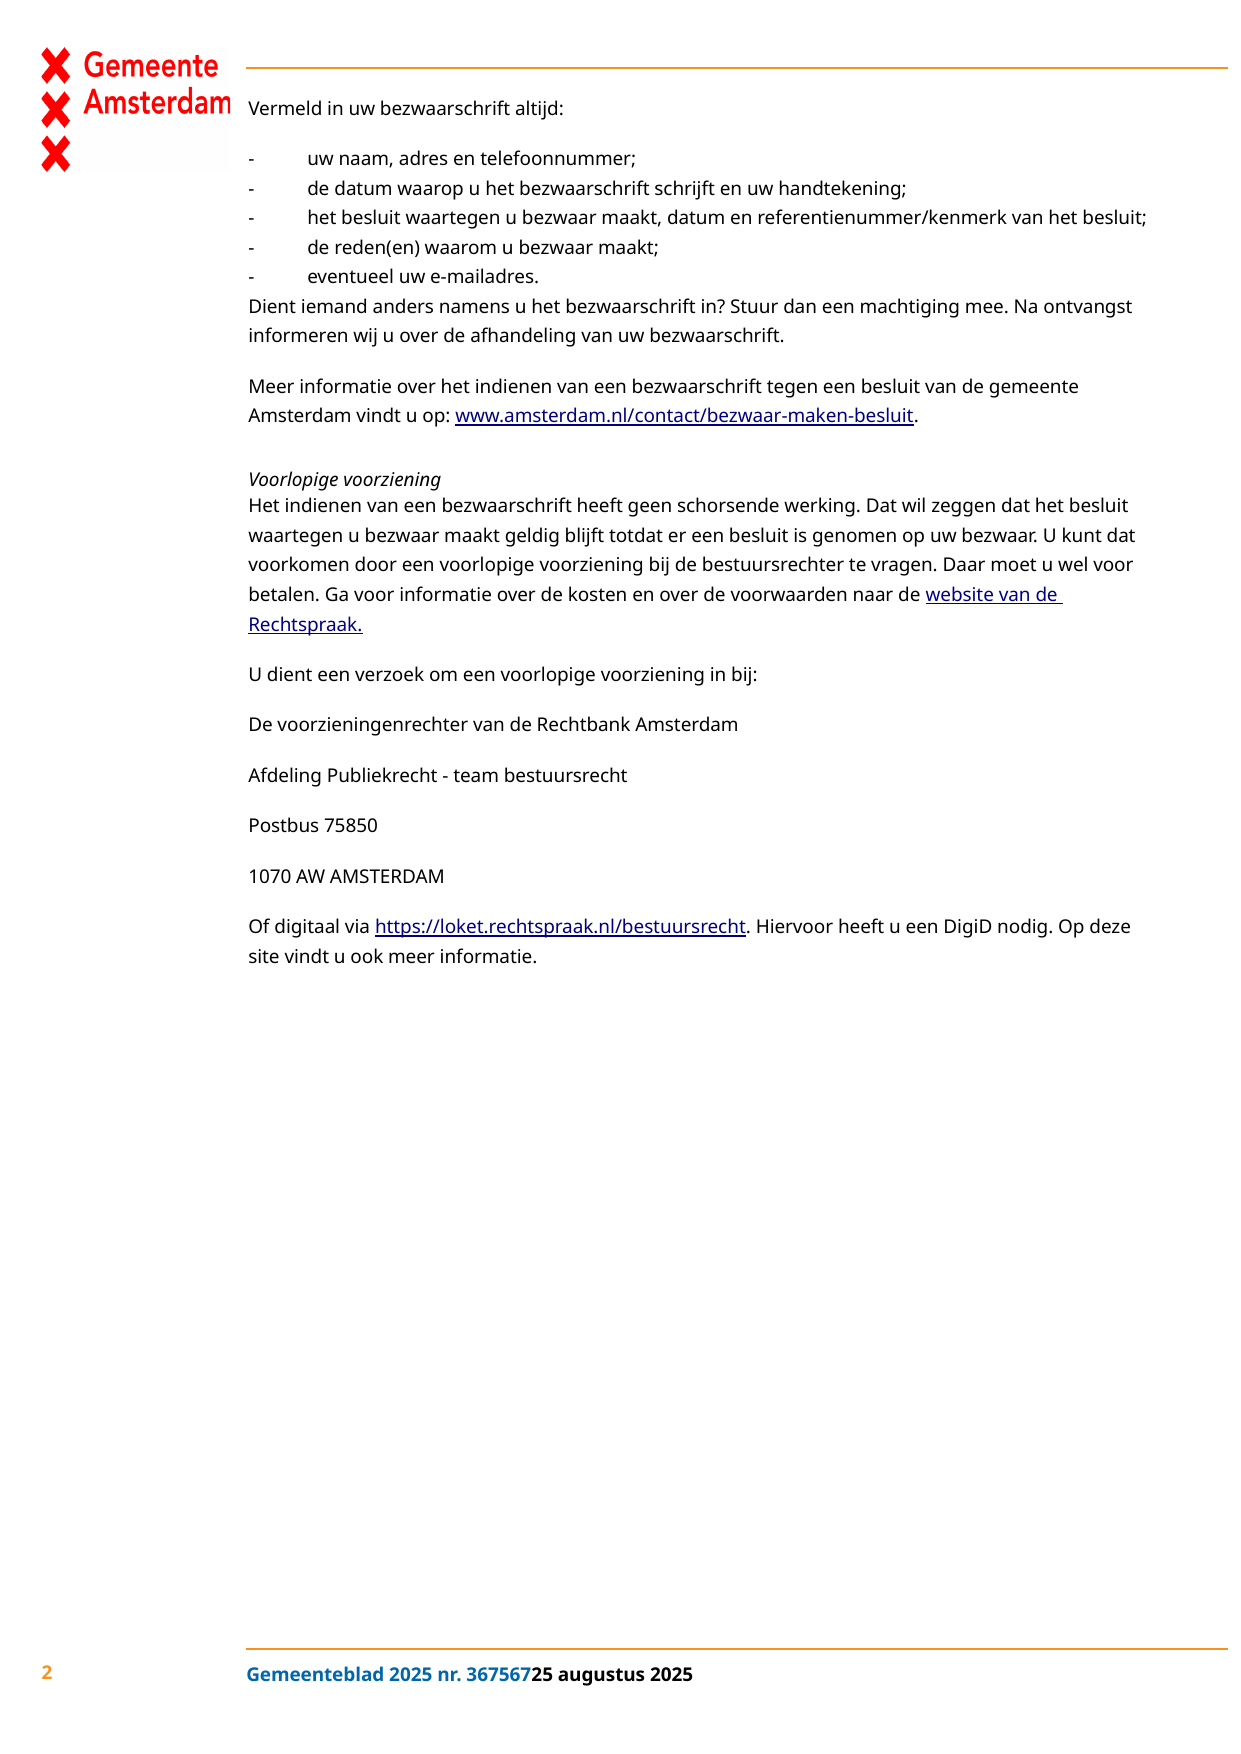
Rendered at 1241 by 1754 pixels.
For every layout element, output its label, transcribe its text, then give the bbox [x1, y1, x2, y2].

list de datum waarop u het bezwaarschrift schrijft en uw handtekening; [248, 175, 1152, 201]
list het besluit waartegen u bezwaar maakt, datum en referentienummer/kenmerk van het besluit; [248, 204, 1152, 230]
text Het indienen van een bezwaarschrift heeft geen schorsende werking. Dat wil zeggen dat het besluit waartegen u bezwaar maakt geldig blijft totdat er een besluit is genomen op uw bezwaar. U kunt dat voorkomen door een voorlopige voorziening bij de bestuursrechter te vragen. Daar moet u wel voor betalen. Ga voor informatie over de kosten en over de voorwaarden naar de website van de Rechtspraak. [248, 492, 1152, 636]
list uw naam, adres en telefoonnummer; [248, 145, 1152, 171]
text De voorzieningenrechter van de Rechtbank Amsterdam [248, 712, 1152, 737]
text U dient een verzoek om een voorlopige voorziening in bij: [248, 661, 1152, 687]
list eventueel uw e-mailadres. [248, 263, 1152, 289]
text Dient iemand anders namens u het bezwaarschrift in? Stuur dan een machtiging mee. Na ontvangst informeren wij u over de afhandeling van uw bezwaarschrift. [248, 293, 1152, 348]
text Afdeling Publiekrecht - team bestuursrecht [248, 762, 1152, 788]
text 1070 AW AMSTERDAM [248, 863, 1152, 888]
text Vermeld in uw bezwaarschrift altijd: [248, 95, 1152, 121]
text Voorlopige voorziening [248, 467, 1152, 492]
list de reden(en) waarom u bezwaar maakt; [248, 234, 1152, 260]
picture [41, 47, 231, 172]
text Meer informatie over het indienen van een bezwaarschrift tegen een besluit van de gemeente Amsterdam vindt u op: www.amsterdam.nl/contact/bezwaar-maken-besluit. [248, 373, 1152, 428]
text Of digitaal via https://loket.rechtspraak.nl/bestuursrecht. Hiervoor heeft u een DigiD nodig. Op deze site vindt u ook meer informatie. [248, 913, 1152, 968]
text Postbus 75850 [248, 812, 1152, 838]
